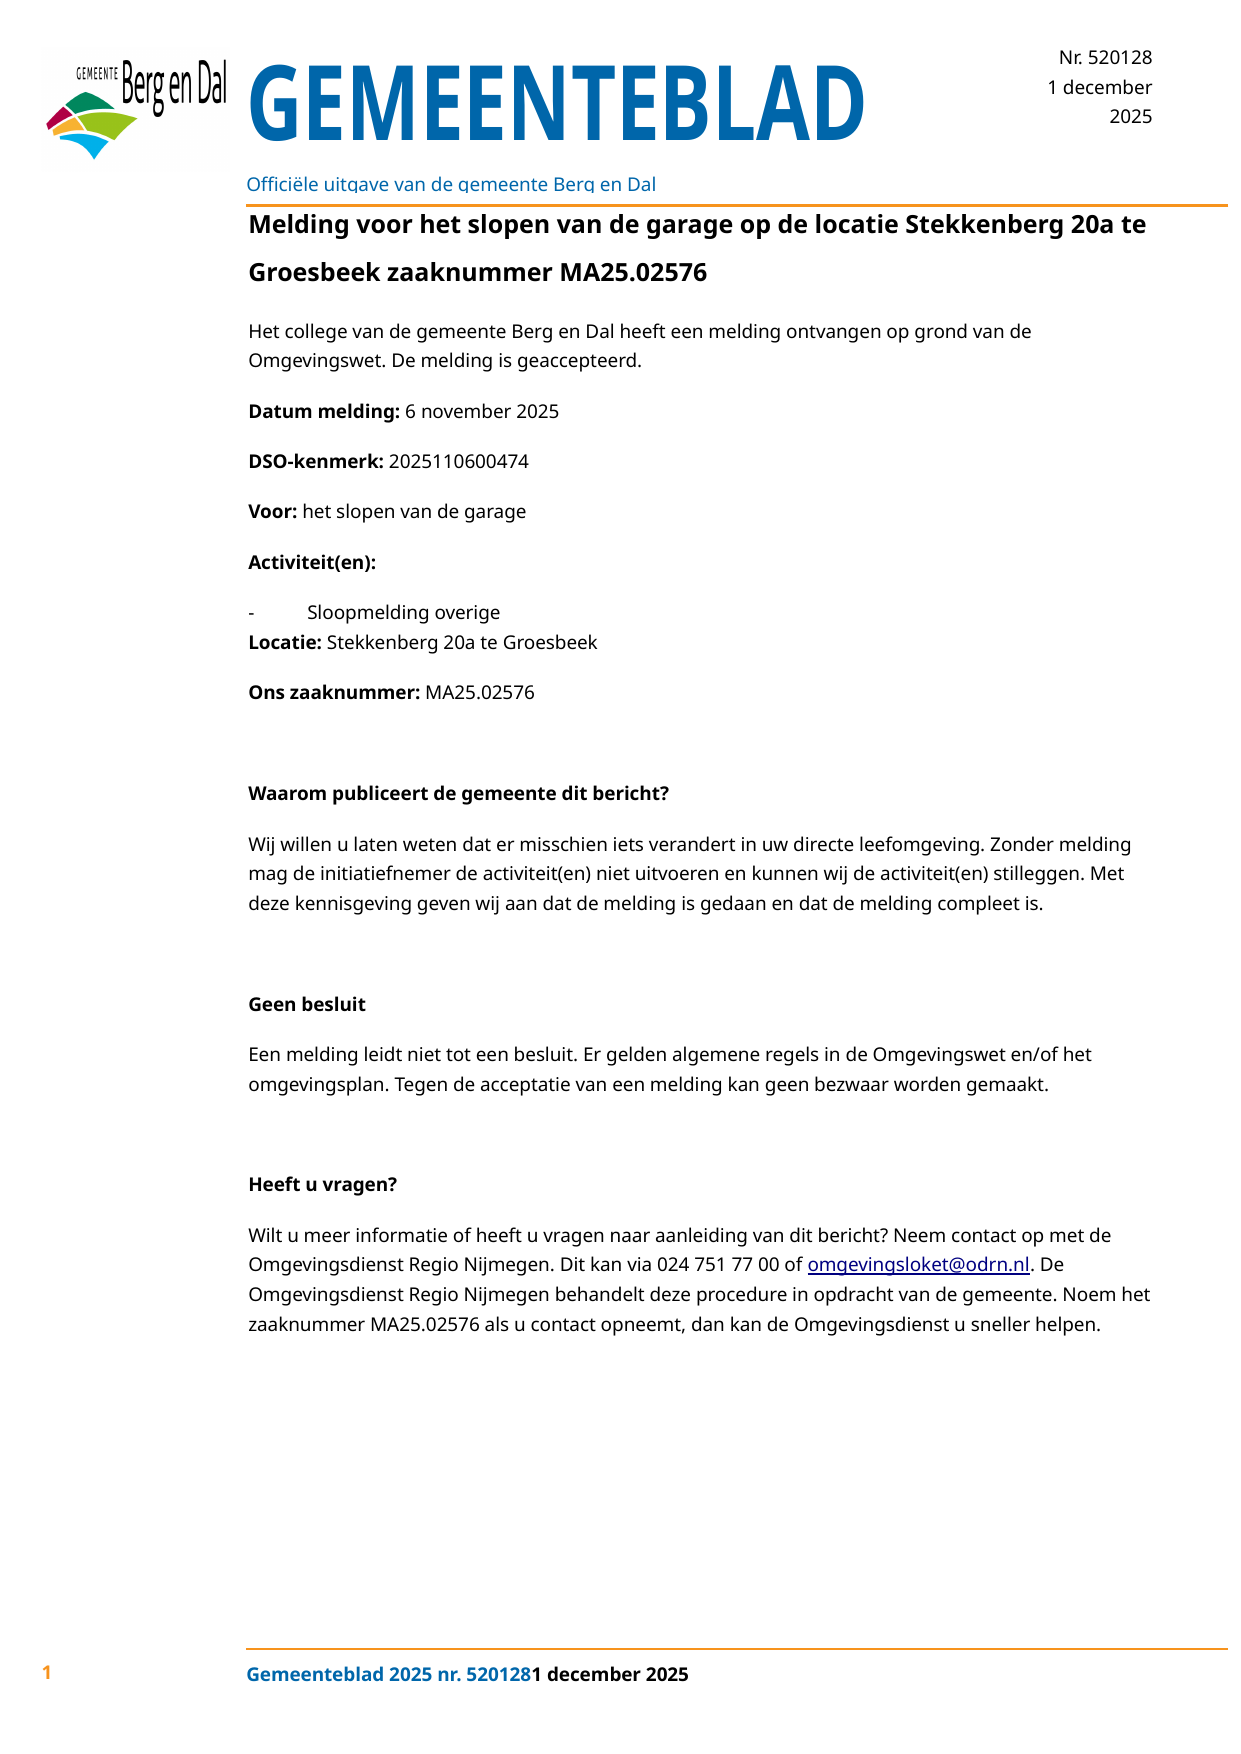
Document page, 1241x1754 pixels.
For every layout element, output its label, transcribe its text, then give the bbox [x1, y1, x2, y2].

text Activiteit(en): [248, 549, 1152, 575]
text Ons zaaknummer: MA25.02576 [248, 679, 1152, 705]
text Geen besluit [248, 991, 1152, 1017]
picture [41, 47, 231, 172]
text Het college van de gemeente Berg en Dal heeft een melding ontvangen op grond van de Omgevingswet. De melding is geaccepteerd. [248, 318, 1152, 373]
text Datum melding: 6 november 2025 [248, 398, 1152, 424]
text Heeft u vragen? [248, 1172, 1152, 1197]
text DSO-kenmerk: 2025110600474 [248, 448, 1152, 474]
text Wij willen u laten weten dat er misschien iets verandert in uw directe leefomgeving. Zonder melding mag de initiatiefnemer de activiteit(en) niet uitvoeren en kunnen wij de activiteit(en) stilleggen. Met deze kennisgeving geven wij aan dat de melding is gedaan en dat de melding compleet is. [248, 831, 1152, 916]
text Wilt u meer informatie of heeft u vragen naar aanleiding van dit bericht? Neem contact op met de Omgevingsdienst Regio Nijmegen. Dit kan via 024 751 77 00 of omgevingsloket@odrn.nl. De Omgevingsdienst Regio Nijmegen behandelt deze procedure in opdracht van de gemeente. Noem het zaaknummer MA25.02576 als u contact opneemt, dan kan de Omgevingsdienst u sneller helpen. [248, 1222, 1152, 1337]
text Melding voor het slopen van de garage op de locatie Stekkenberg 20a te Groesbeek zaaknummer MA25.02576 [248, 207, 1152, 288]
text Waarom publiceert de gemeente dit bericht? [248, 780, 1152, 806]
list Sloopmelding overige [248, 599, 1152, 625]
text Locatie: Stekkenberg 20a te Groesbeek [248, 629, 1152, 655]
text Voor: het slopen van de garage [248, 499, 1152, 524]
text Een melding leidt niet tot een besluit. Er gelden algemene regels in de Omgevingswet en/of het omgevingsplan. Tegen de acceptatie van een melding kan geen bezwaar worden gemaakt. [248, 1041, 1152, 1097]
